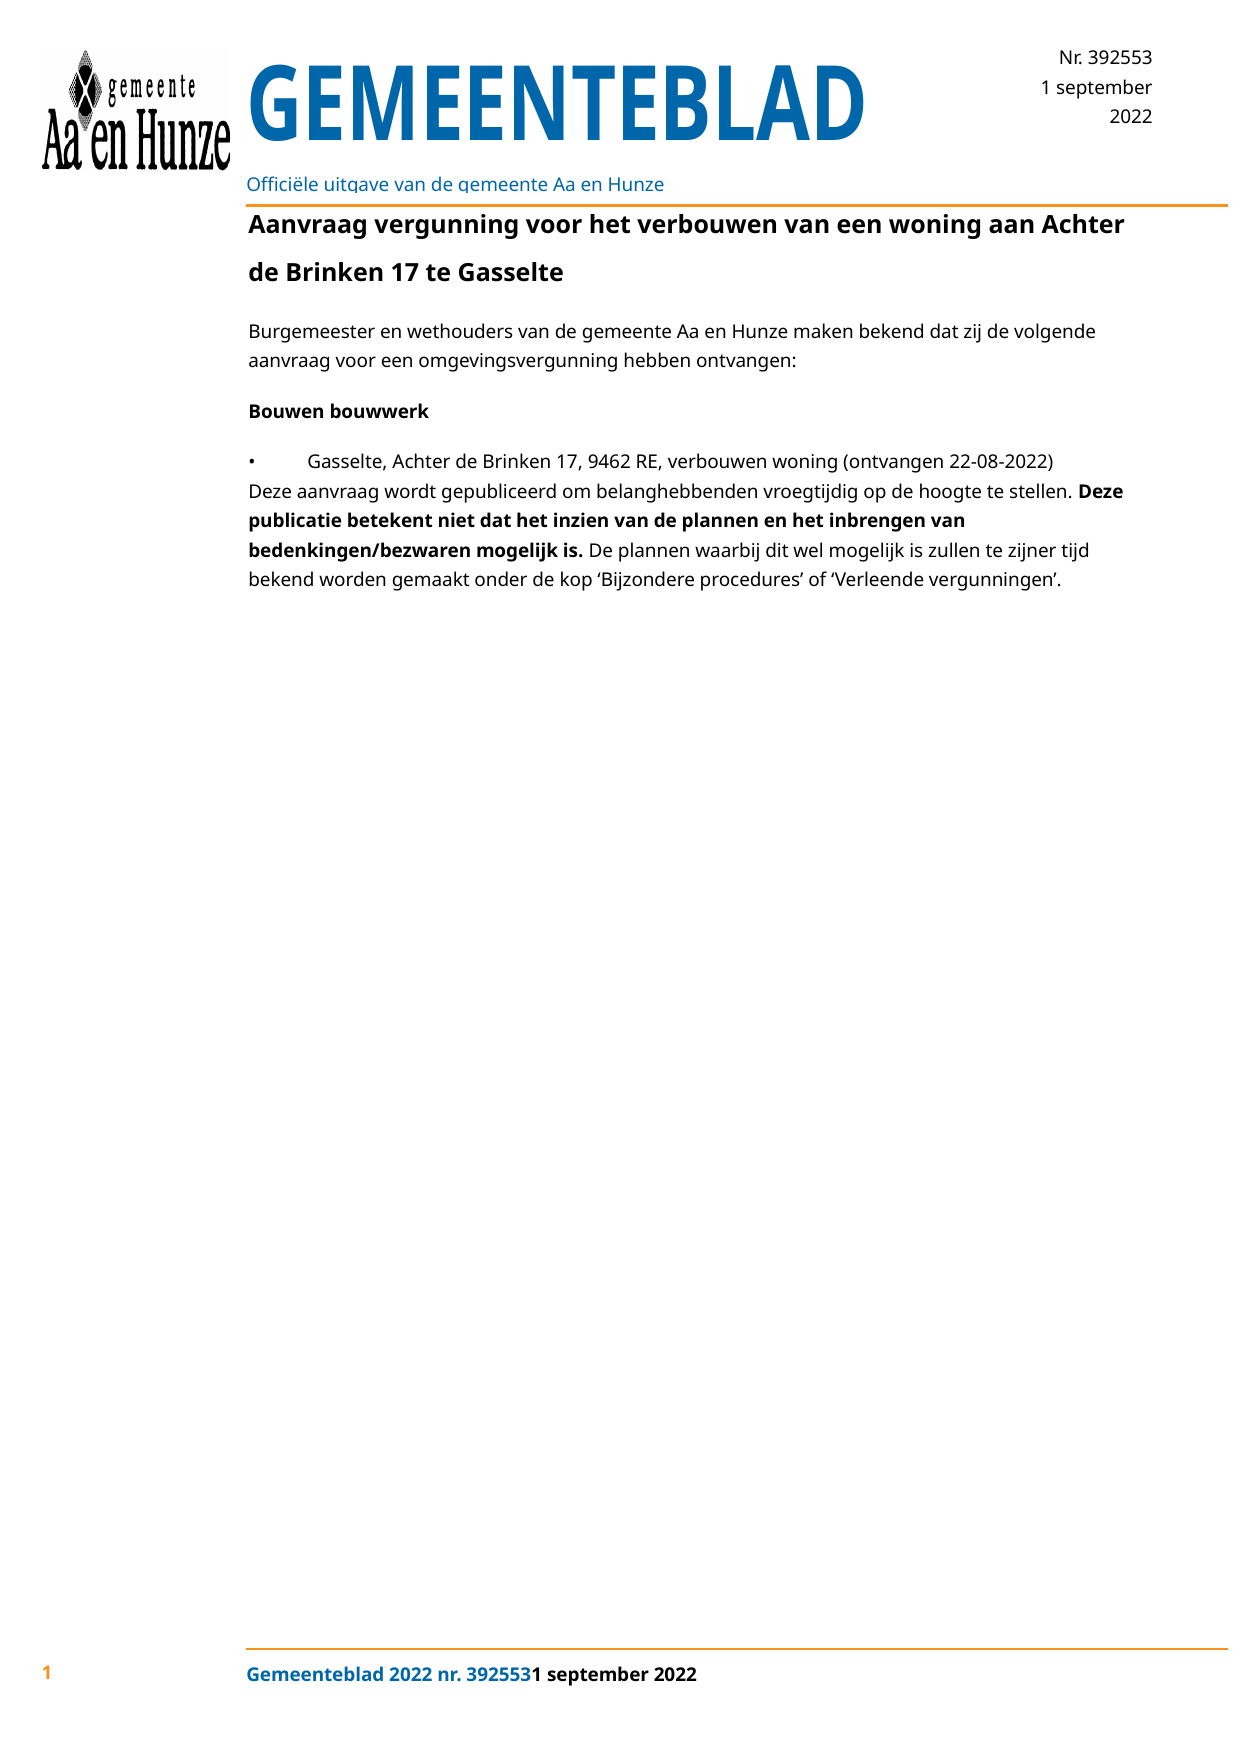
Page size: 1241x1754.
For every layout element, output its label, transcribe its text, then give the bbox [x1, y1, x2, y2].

text Burgemeester en wethouders van de gemeente Aa en Hunze maken bekend dat zij de volgende aanvraag voor een omgevingsvergunning hebben ontvangen: [248, 318, 1152, 373]
text Aanvraag vergunning voor het verbouwen van een woning aan Achter de Brinken 17 te Gasselte [248, 207, 1152, 288]
list Gasselte, Achter de Brinken 17, 9462 RE, verbouwen woning (ontvangen 22-08-2022) [248, 448, 1152, 474]
picture [41, 47, 231, 172]
text Deze aanvraag wordt gepubliceerd om belanghebbenden vroegtijdig op de hoogte te stellen. Deze publicatie betekent niet dat het inzien van de plannen en het inbrengen van bedenkingen/bezwaren mogelijk is. De plannen waarbij dit wel mogelijk is zullen te zijner tijd bekend worden gemaakt onder de kop ‘Bijzondere procedures’ of ‘Verleende vergunningen’. [248, 478, 1152, 592]
text Bouwen bouwwerk [248, 398, 1152, 424]
